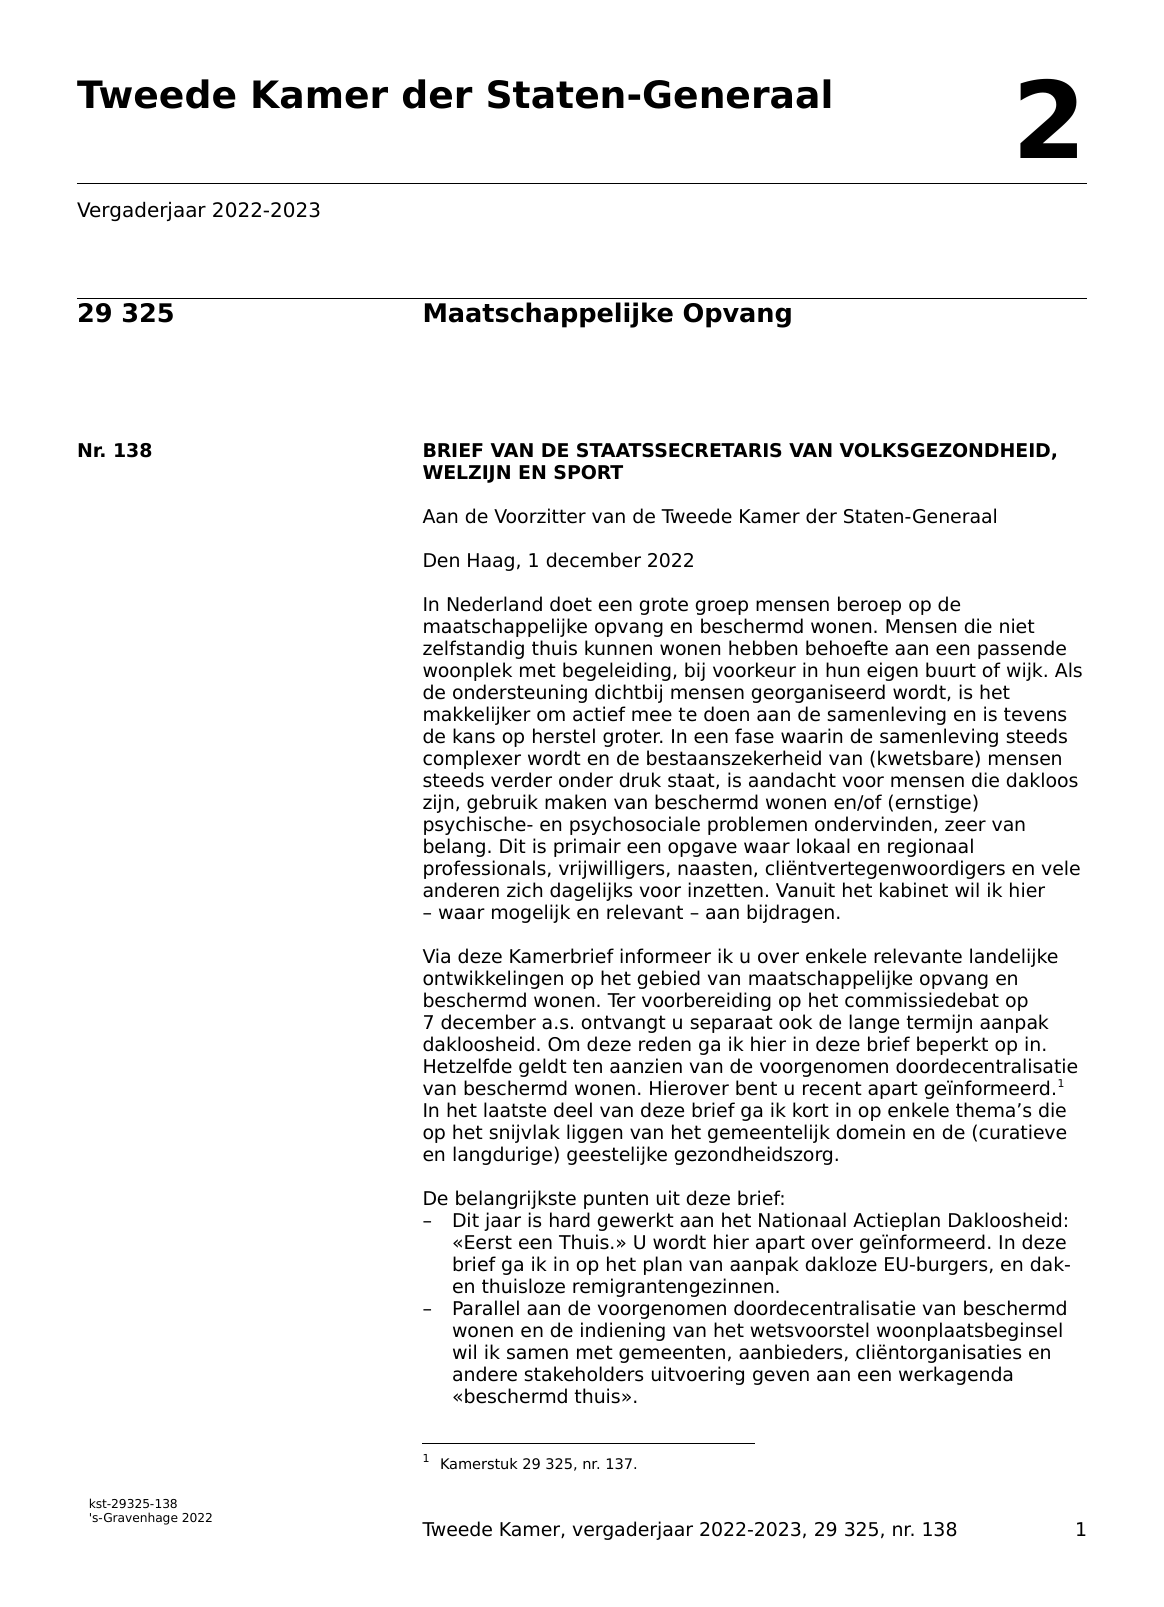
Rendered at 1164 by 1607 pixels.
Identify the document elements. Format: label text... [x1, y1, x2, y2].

text In Nederland doet een grote groep mensen beroep op de maatschappelijke opvang en beschermd wonen. Mensen die niet zelfstandig thuis kunnen wonen hebben behoefte aan een passende woonplek met begeleiding, bij voorkeur in hun eigen buurt of wijk. Als de ondersteuning dichtbij mensen georganiseerd wordt, is het makkelijker om actief mee te doen aan de samenleving en is tevens de kans op herstel groter. In een fase waarin de samenleving steeds complexer wordt en de bestaanszekerheid van (kwetsbare) mensen steeds verder onder druk staat, is aandacht voor mensen die dakloos zijn, gebruik maken van beschermd wonen en/of (ernstige) psychische- en psychosociale problemen ondervinden, zeer van belang. Dit is primair een opgave waar lokaal en regionaal professionals, vrijwilligers, naasten, cliëntvertegenwoordigers en vele anderen zich dagelijks voor inzetten. Vanuit het kabinet wil ik hier – waar mogelijk en relevant – aan bijdragen. [422, 594, 1087, 924]
text De belangrijkste punten uit deze brief: [422, 1188, 1087, 1210]
table_header Tweede Kamer der Staten-Generaal [77, 59, 886, 183]
table_cell Vergaderjaar 2022-2023 [77, 184, 1087, 298]
text Kamerstuk 29 325, nr. 137. [422, 1452, 1087, 1474]
text kst-29325-138 [88, 1497, 323, 1511]
subtitle 29 325 Maatschappelijke Opvang [77, 299, 1087, 329]
text – Dit jaar is hard gewerkt aan het Nationaal Actieplan Dakloosheid: «Eerst een Thuis.» U wordt hier apart over geïnformeerd. In deze brief ga ik in op het plan van aanpak dakloze EU-burgers, en dak- en thuisloze remigrantengezinnen. [422, 1210, 1087, 1298]
subtitle Nr. 138 BRIEF VAN DE STAATSSECRETARIS VAN VOLKSGEZONDHEID, WELZIJN EN SPORT [77, 440, 1087, 484]
text Via deze Kamerbrief informeer ik u over enkele relevante landelijke ontwikkelingen op het gebied van maatschappelijke opvang en beschermd wonen. Ter voorbereiding op het commissiedebat op 7 december a.s. ontvangt u separaat ook de lange termijn aanpak dakloosheid. Om deze reden ga ik hier in deze brief beperkt op in. Hetzelfde geldt ten aanzien van de voorgenomen doordecentralisatie van beschermd wonen. Hierover bent u recent apart geïnformeerd. In het laatste deel van deze brief ga ik kort in op enkele thema’s die op het snijvlak liggen van het gemeentelijk domein en de (curatieve en langdurige) geestelijke gezondheidszorg. [422, 946, 1087, 1166]
text 's-Gravenhage 2022 [88, 1511, 323, 1525]
table_header 2 [886, 59, 1087, 183]
text Aan de Voorzitter van de Tweede Kamer der Staten-Generaal [422, 506, 1087, 528]
text – Parallel aan de voorgenomen doordecentralisatie van beschermd wonen en de indiening van het wetsvoorstel woonplaatsbeginsel wil ik samen met gemeenten, aanbieders, cliëntorganisaties en andere stakeholders uitvoering geven aan een werkagenda «beschermd thuis». [422, 1298, 1087, 1408]
text Den Haag, 1 december 2022 [422, 550, 1087, 572]
